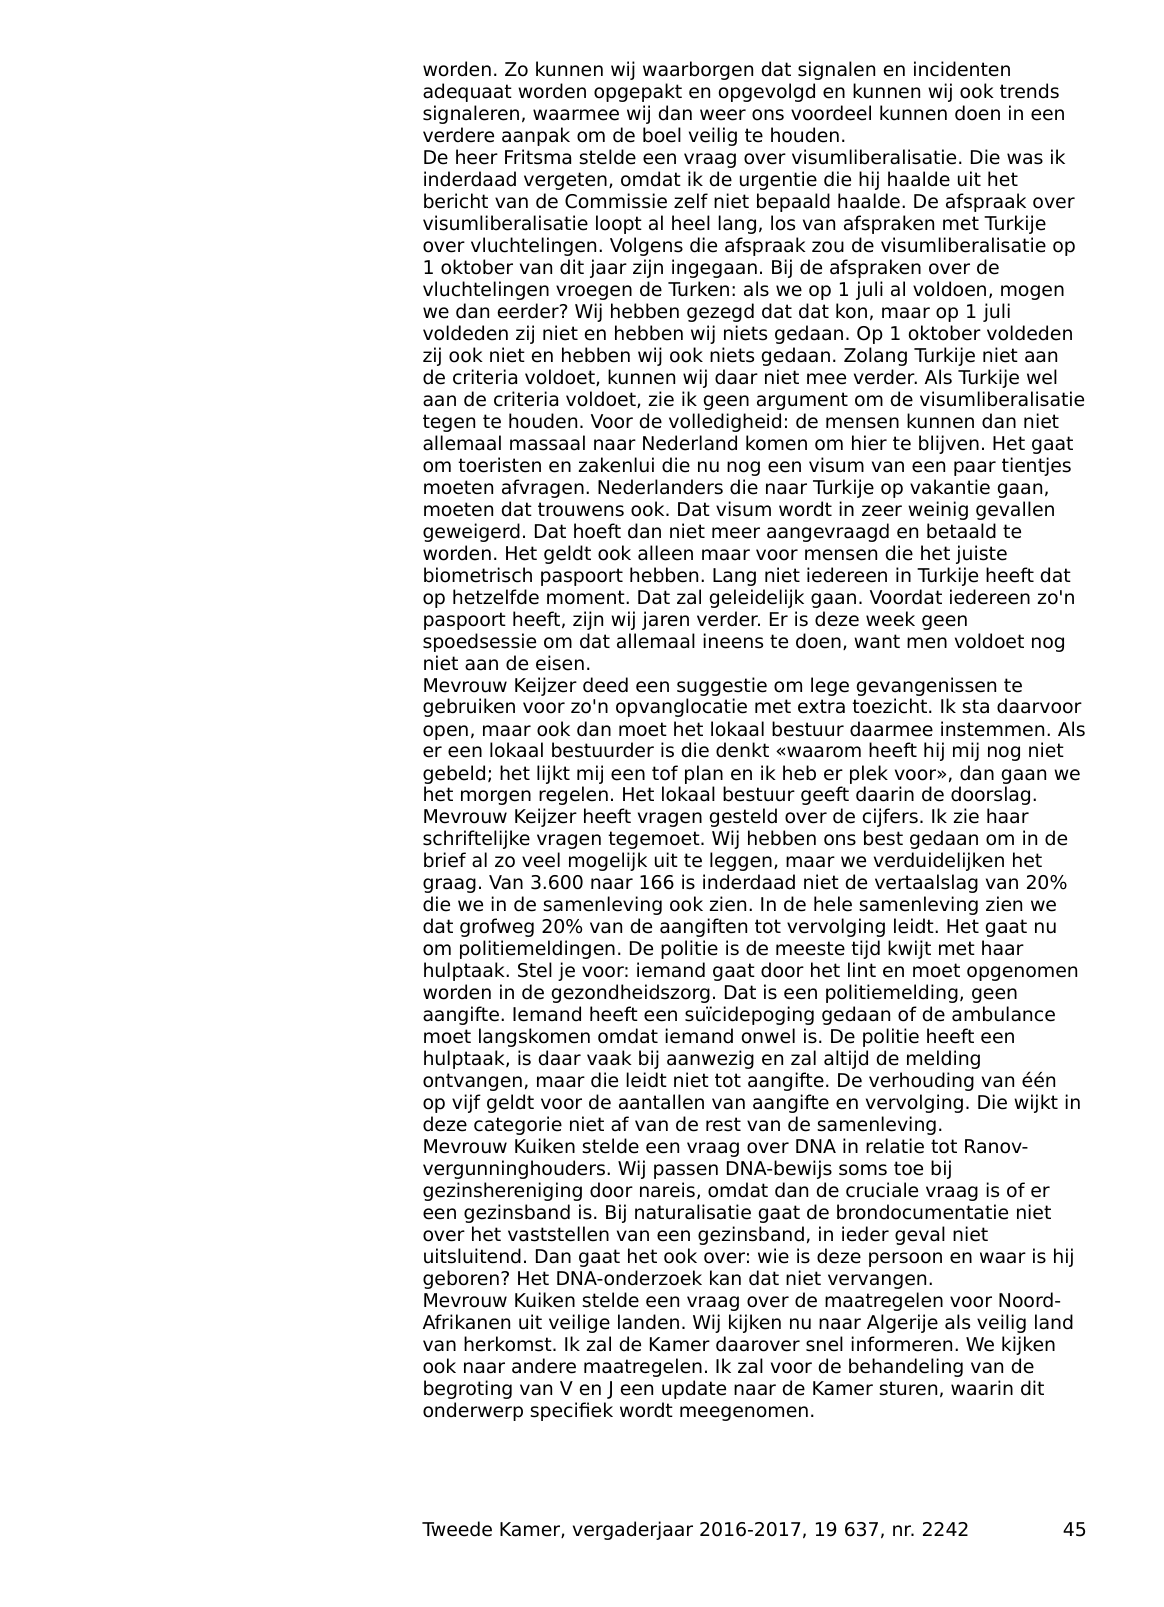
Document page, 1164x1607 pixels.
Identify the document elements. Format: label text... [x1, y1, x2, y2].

text Mevrouw Keijzer deed een suggestie om lege gevangenissen te gebruiken voor zo'n opvanglocatie met extra toezicht. Ik sta daarvoor open, maar ook dan moet het lokaal bestuur daarmee instemmen. Als er een lokaal bestuurder is die denkt «waarom heeft hij mij nog niet gebeld; het lijkt mij een tof plan en ik heb er plek voor», dan gaan we het morgen regelen. Het lokaal bestuur geeft daarin de doorslag. [422, 674, 1087, 806]
text Mevrouw Keijzer heeft vragen gesteld over de cijfers. Ik zie haar schriftelijke vragen tegemoet. Wij hebben ons best gedaan om in de brief al zo veel mogelijk uit te leggen, maar we verduidelijken het graag. Van 3.600 naar 166 is inderdaad niet de vertaalslag van 20% die we in de samenleving ook zien. In de hele samenleving zien we dat grofweg 20% van de aangiften tot vervolging leidt. Het gaat nu om politiemeldingen. De politie is de meeste tijd kwijt met haar hulptaak. Stel je voor: iemand gaat door het lint en moet opgenomen worden in de gezondheidszorg. Dat is een politiemelding, geen aangifte. Iemand heeft een suïcidepoging gedaan of de ambulance moet langskomen omdat iemand onwel is. De politie heeft een hulptaak, is daar vaak bij aanwezig en zal altijd de melding ontvangen, maar die leidt niet tot aangifte. De verhouding van één op vijf geldt voor de aantallen van aangifte en vervolging. Die wijkt in deze categorie niet af van de rest van de samenleving. [422, 806, 1087, 1136]
text De heer Fritsma stelde een vraag over visumliberalisatie. Die was ik inderdaad vergeten, omdat ik de urgentie die hij haalde uit het bericht van de Commissie zelf niet bepaald haalde. De afspraak over visumliberalisatie loopt al heel lang, los van afspraken met Turkije over vluchtelingen. Volgens die afspraak zou de visumliberalisatie op 1 oktober van dit jaar zijn ingegaan. Bij de afspraken over de vluchtelingen vroegen de Turken: als we op 1 juli al voldoen, mogen we dan eerder? Wij hebben gezegd dat dat kon, maar op 1 juli voldeden zij niet en hebben wij niets gedaan. Op 1 oktober voldeden zij ook niet en hebben wij ook niets gedaan. Zolang Turkije niet aan de criteria voldoet, kunnen wij daar niet mee verder. Als Turkije wel aan de criteria voldoet, zie ik geen argument om de visumliberalisatie tegen te houden. Voor de volledigheid: de mensen kunnen dan niet allemaal massaal naar Nederland komen om hier te blijven. Het gaat om toeristen en zakenlui die nu nog een visum van een paar tientjes moeten afvragen. Nederlanders die naar Turkije op vakantie gaan, moeten dat trouwens ook. Dat visum wordt in zeer weinig gevallen geweigerd. Dat hoeft dan niet meer aangevraagd en betaald te worden. Het geldt ook alleen maar voor mensen die het juiste biometrisch paspoort hebben. Lang niet iedereen in Turkije heeft dat op hetzelfde moment. Dat zal geleidelijk gaan. Voordat iedereen zo'n paspoort heeft, zijn wij jaren verder. Er is deze week geen spoedsessie om dat allemaal ineens te doen, want men voldoet nog niet aan de eisen. [422, 147, 1087, 674]
text worden. Zo kunnen wij waarborgen dat signalen en incidenten adequaat worden opgepakt en opgevolgd en kunnen wij ook trends signaleren, waarmee wij dan weer ons voordeel kunnen doen in een verdere aanpak om de boel veilig te houden. [422, 59, 1087, 147]
text Mevrouw Kuiken stelde een vraag over DNA in relatie tot Ranov-vergunninghouders. Wij passen DNA-bewijs soms toe bij gezinshereniging door nareis, omdat dan de cruciale vraag is of er een gezinsband is. Bij naturalisatie gaat de brondocumentatie niet over het vaststellen van een gezinsband, in ieder geval niet uitsluitend. Dan gaat het ook over: wie is deze persoon en waar is hij geboren? Het DNA-onderzoek kan dat niet vervangen. [422, 1136, 1087, 1290]
text Mevrouw Kuiken stelde een vraag over de maatregelen voor Noord-Afrikanen uit veilige landen. Wij kijken nu naar Algerije als veilig land van herkomst. Ik zal de Kamer daarover snel informeren. We kijken ook naar andere maatregelen. Ik zal voor de behandeling van de begroting van V en J een update naar de Kamer sturen, waarin dit onderwerp specifiek wordt meegenomen. [422, 1290, 1087, 1422]
